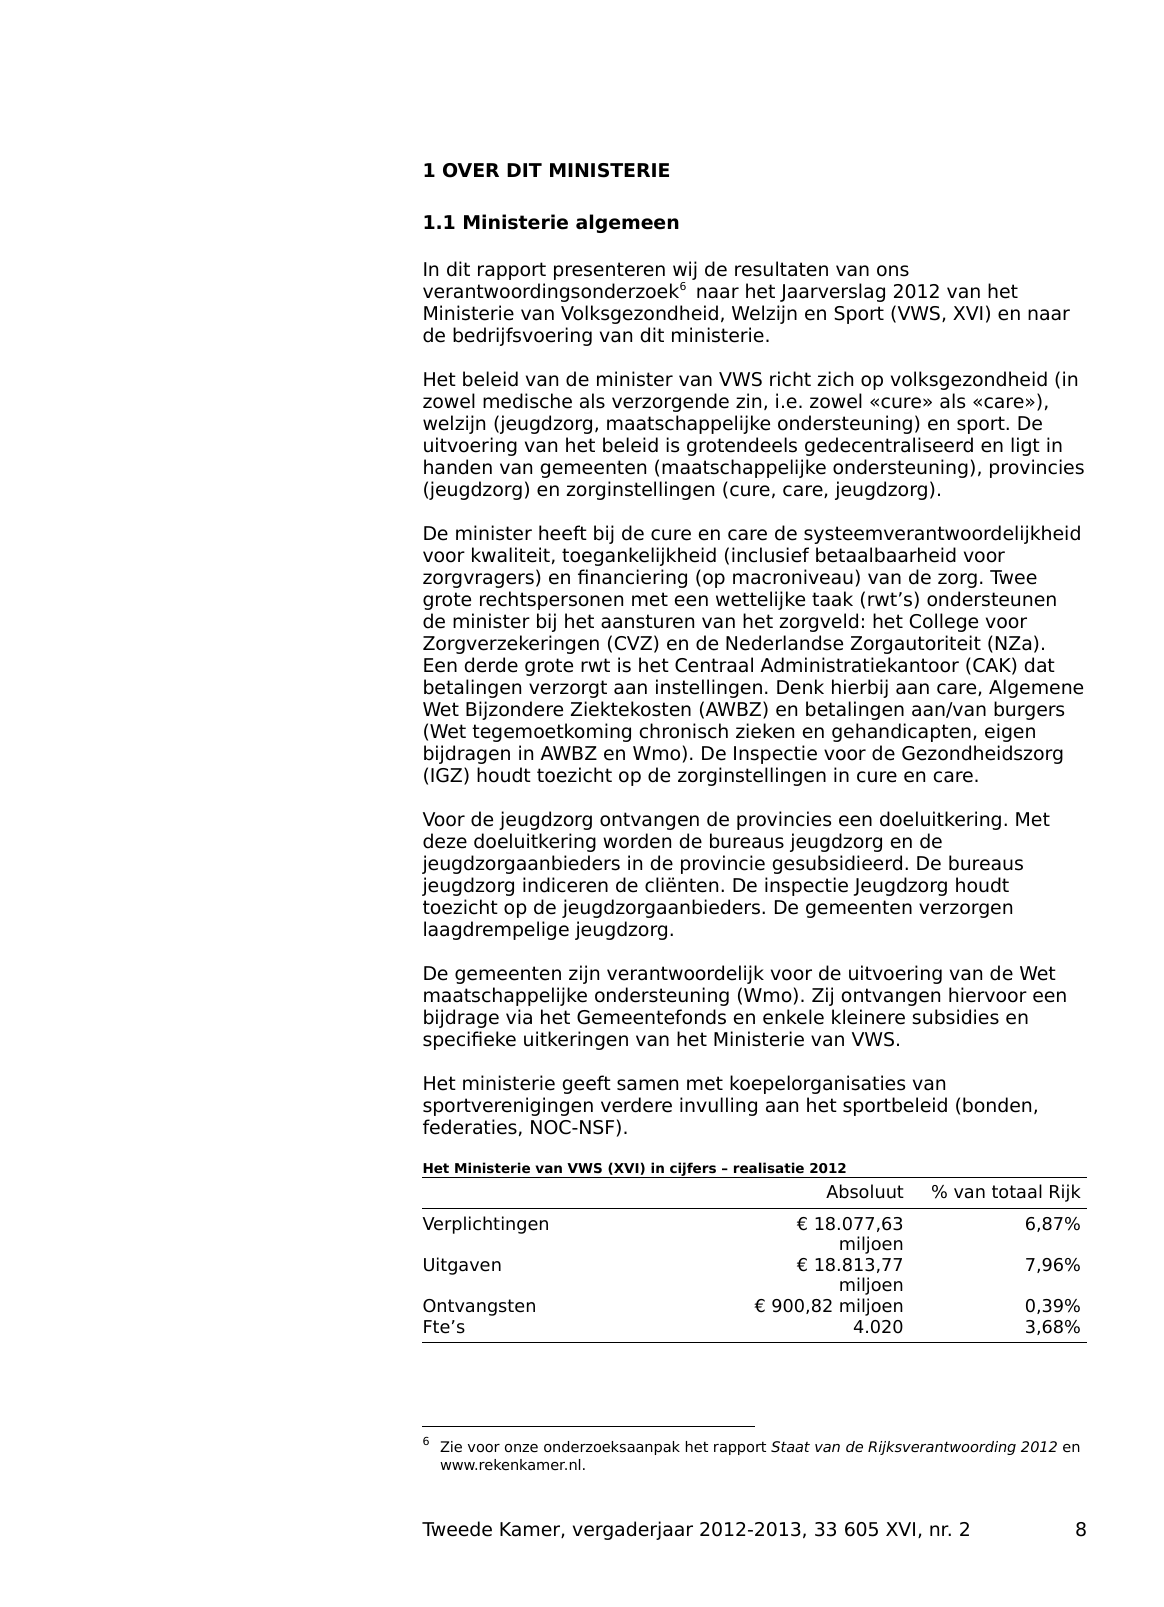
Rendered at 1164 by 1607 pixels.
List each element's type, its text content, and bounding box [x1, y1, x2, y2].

table_cell [422, 1178, 732, 1208]
subtitle 1 OVER DIT MINISTERIE [422, 160, 1087, 182]
table_cell Ontvangsten [422, 1296, 732, 1317]
table_cell € 18.077,63 miljoen [732, 1209, 909, 1255]
text De minister heeft bij de cure en care de systeemverantwoordelijkheid voor kwaliteit, toegankelijkheid (inclusief betaalbaarheid voor zorgvragers) en financiering (op macroniveau) van de zorg. Twee grote rechtspersonen met een wettelijke taak (rwt’s) ondersteunen de minister bij het aansturen van het zorgveld: het College voor Zorgverzekeringen (CVZ) en de Nederlandse Zorgautoriteit (NZa). Een derde grote rwt is het Centraal Administratiekantoor (CAK) dat betalingen verzorgt aan instellingen. Denk hierbij aan care, Algemene Wet Bijzondere Ziektekosten (AWBZ) en betalingen aan/van burgers (Wet tegemoetkoming chronisch zieken en gehandicapten, eigen bijdragen in AWBZ en Wmo). De Inspectie voor de Gezondheidszorg (IGZ) houdt toezicht op de zorginstellingen in cure en care. [422, 523, 1087, 787]
table_cell Absoluut [732, 1178, 909, 1208]
text In dit rapport presenteren wij de resultaten van ons verantwoordingsonderzoek naar het Jaarverslag 2012 van het Ministerie van Volksgezondheid, Welzijn en Sport (VWS, XVI) en naar de bedrijfsvoering van dit ministerie. [422, 259, 1087, 347]
text Het ministerie geeft samen met koepelorganisaties van sportverenigingen verdere invulling aan het sportbeleid (bonden, federaties, NOC-NSF). [422, 1073, 1087, 1139]
text Voor de jeugdzorg ontvangen de provincies een doeluitkering. Met deze doeluitkering worden de bureaus jeugdzorg en de jeugdzorgaanbieders in de provincie gesubsidieerd. De bureaus jeugdzorg indiceren de cliënten. De inspectie Jeugdzorg houdt toezicht op de jeugdzorgaanbieders. De gemeenten verzorgen laagdrempelige jeugdzorg. [422, 809, 1087, 941]
table_header Het Ministerie van VWS (XVI) in cijfers – realisatie 2012 [422, 1161, 1087, 1177]
table_cell Uitgaven [422, 1255, 732, 1296]
text Zie voor onze onderzoeksaanpak het rapport Staat van de Rijksverantwoording 2012 en www.rekenkamer.nl. [422, 1435, 1087, 1474]
text De gemeenten zijn verantwoordelijk voor de uitvoering van de Wet maatschappelijke ondersteuning (Wmo). Zij ontvangen hiervoor een bijdrage via het Gemeentefonds en enkele kleinere subsidies en specifieke uitkeringen van het Ministerie van VWS. [422, 963, 1087, 1051]
table_cell 3,68% [910, 1317, 1087, 1342]
table_cell € 18.813,77 miljoen [732, 1255, 909, 1296]
table_cell 0,39% [910, 1296, 1087, 1317]
table_cell Fte’s [422, 1317, 732, 1342]
table_cell € 900,82 miljoen [732, 1296, 909, 1317]
table_cell 7,96% [910, 1255, 1087, 1296]
table_cell Verplichtingen [422, 1209, 732, 1255]
text Het beleid van de minister van VWS richt zich op volksgezondheid (in zowel medische als verzorgende zin, i.e. zowel «cure» als «care»), welzijn (jeugdzorg, maatschappelijke ondersteuning) en sport. De uitvoering van het beleid is grotendeels gedecentraliseerd en ligt in handen van gemeenten (maatschappelijke ondersteuning), provincies (jeugdzorg) en zorginstellingen (cure, care, jeugdzorg). [422, 369, 1087, 501]
table_cell % van totaal Rijk [910, 1178, 1087, 1208]
subtitle 1.1 Ministerie algemeen [422, 212, 1087, 234]
table_cell 4.020 [732, 1317, 909, 1342]
table_cell 6,87% [910, 1209, 1087, 1255]
